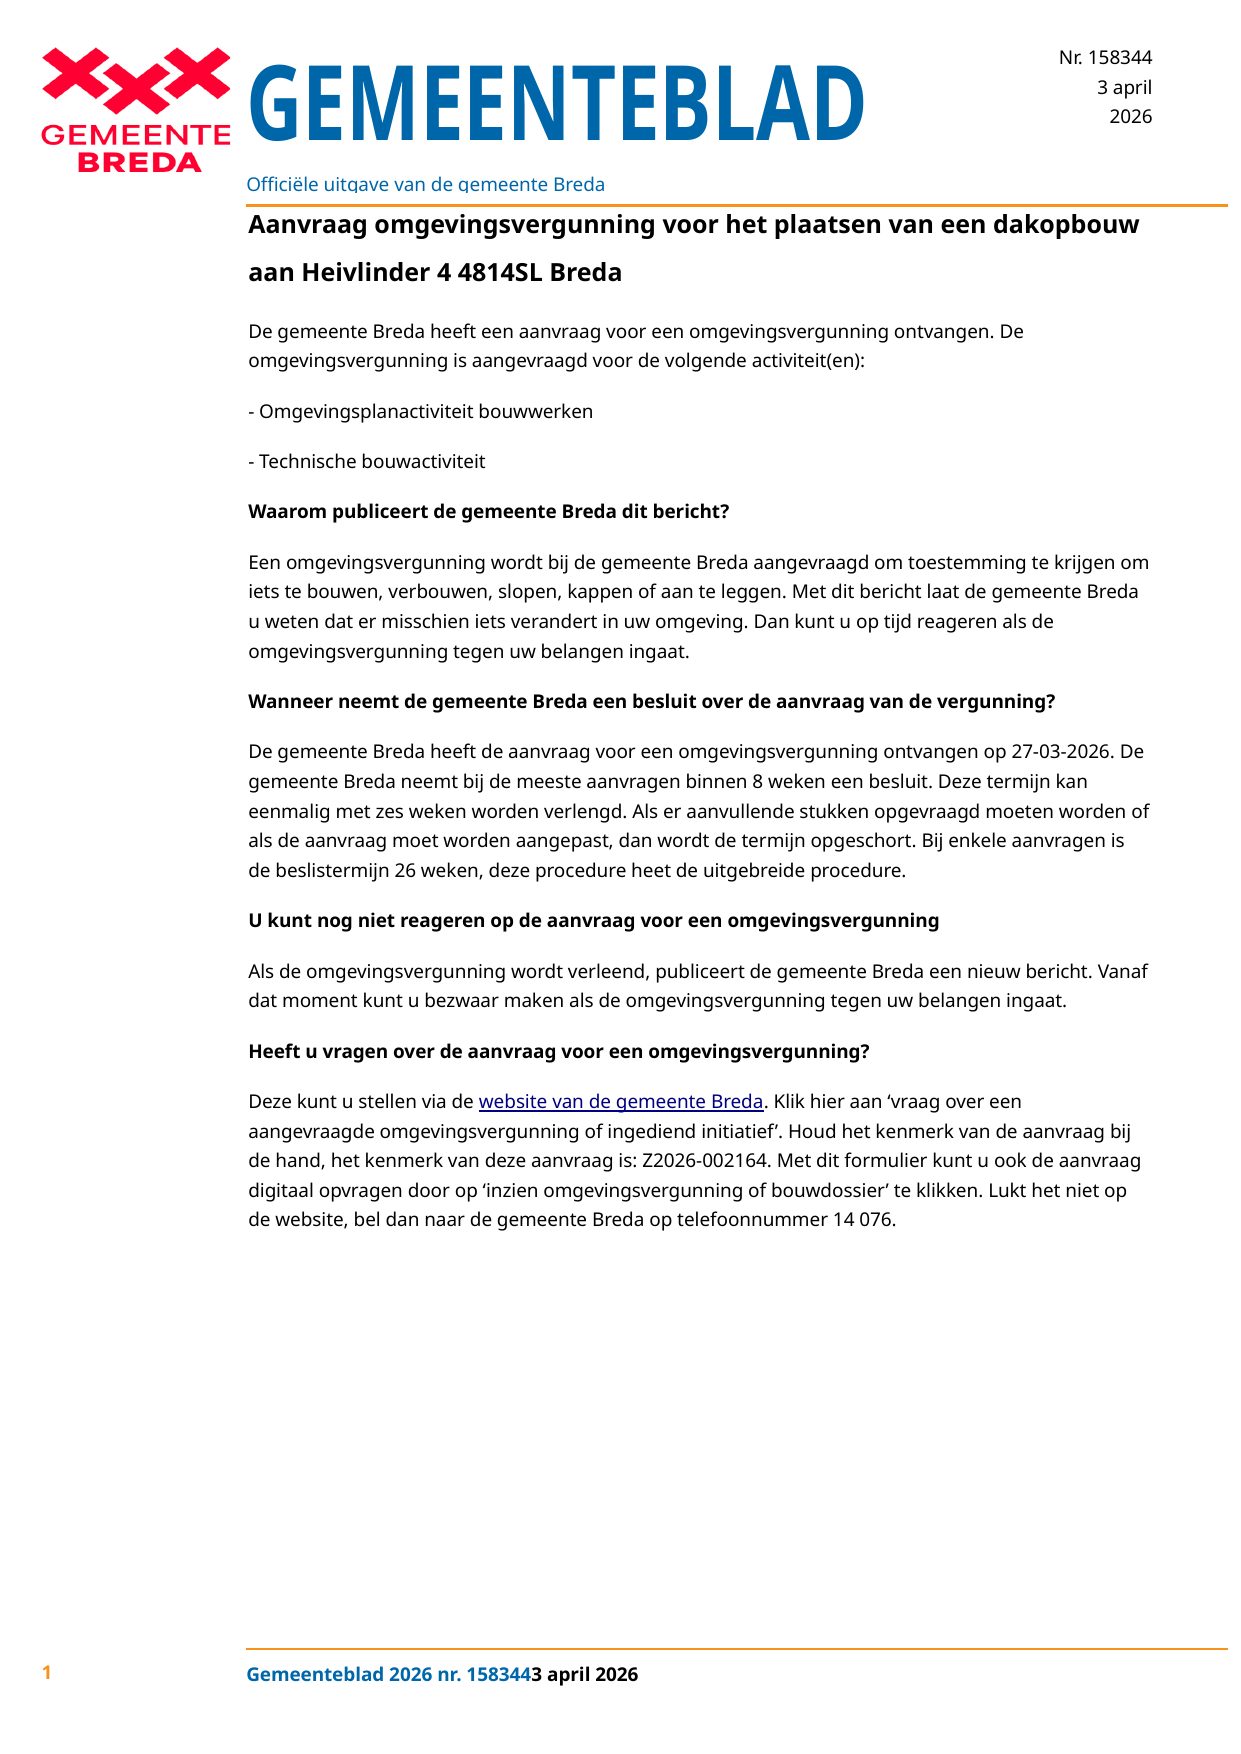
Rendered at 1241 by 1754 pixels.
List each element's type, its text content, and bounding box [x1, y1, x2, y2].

text Een omgevingsvergunning wordt bij de gemeente Breda aangevraagd om toestemming te krijgen om iets te bouwen, verbouwen, slopen, kappen of aan te leggen. Met dit bericht laat de gemeente Breda u weten dat er misschien iets verandert in uw omgeving. Dan kunt u op tijd reageren als de omgevingsvergunning tegen uw belangen ingaat. [248, 549, 1152, 664]
text U kunt nog niet reageren op de aanvraag voor een omgevingsvergunning [248, 907, 1152, 933]
text Deze kunt u stellen via de website van de gemeente Breda. Klik hier aan ‘vraag over een aangevraagde omgevingsvergunning of ingediend initiatief’. Houd het kenmerk van de aanvraag bij de hand, het kenmerk van deze aanvraag is: Z2026-002164. Met dit formulier kunt u ook de aanvraag digitaal opvragen door op ‘inzien omgevingsvergunning of bouwdossier’ te klikken. Lukt het niet op de website, bel dan naar de gemeente Breda op telefoonnummer 14 076. [248, 1088, 1152, 1232]
text Als de omgevingsvergunning wordt verleend, publiceert de gemeente Breda een nieuw bericht. Vanaf dat moment kunt u bezwaar maken als de omgevingsvergunning tegen uw belangen ingaat. [248, 958, 1152, 1013]
text De gemeente Breda heeft de aanvraag voor een omgevingsvergunning ontvangen op 27-03-2026. De gemeente Breda neemt bij de meeste aanvragen binnen 8 weken een besluit. Deze termijn kan eenmalig met zes weken worden verlengd. Als er aanvullende stukken opgevraagd moeten worden of als de aanvraag moet worden aangepast, dan wordt de termijn opgeschort. Bij enkele aanvragen is de beslistermijn 26 weken, deze procedure heet de uitgebreide procedure. [248, 739, 1152, 883]
text - Omgevingsplanactiviteit bouwwerken [248, 398, 1152, 424]
text - Technische bouwactiviteit [248, 448, 1152, 474]
text Aanvraag omgevingsvergunning voor het plaatsen van een dakopbouw aan Heivlinder 4 4814SL Breda [248, 207, 1152, 288]
text Heeft u vragen over de aanvraag voor een omgevingsvergunning? [248, 1038, 1152, 1064]
text De gemeente Breda heeft een aanvraag voor een omgevingsvergunning ontvangen. De omgevingsvergunning is aangevraagd voor de volgende activiteit(en): [248, 318, 1152, 373]
text Waarom publiceert de gemeente Breda dit bericht? [248, 499, 1152, 524]
picture [41, 47, 231, 172]
text Wanneer neemt de gemeente Breda een besluit over de aanvraag van de vergunning? [248, 688, 1152, 714]
